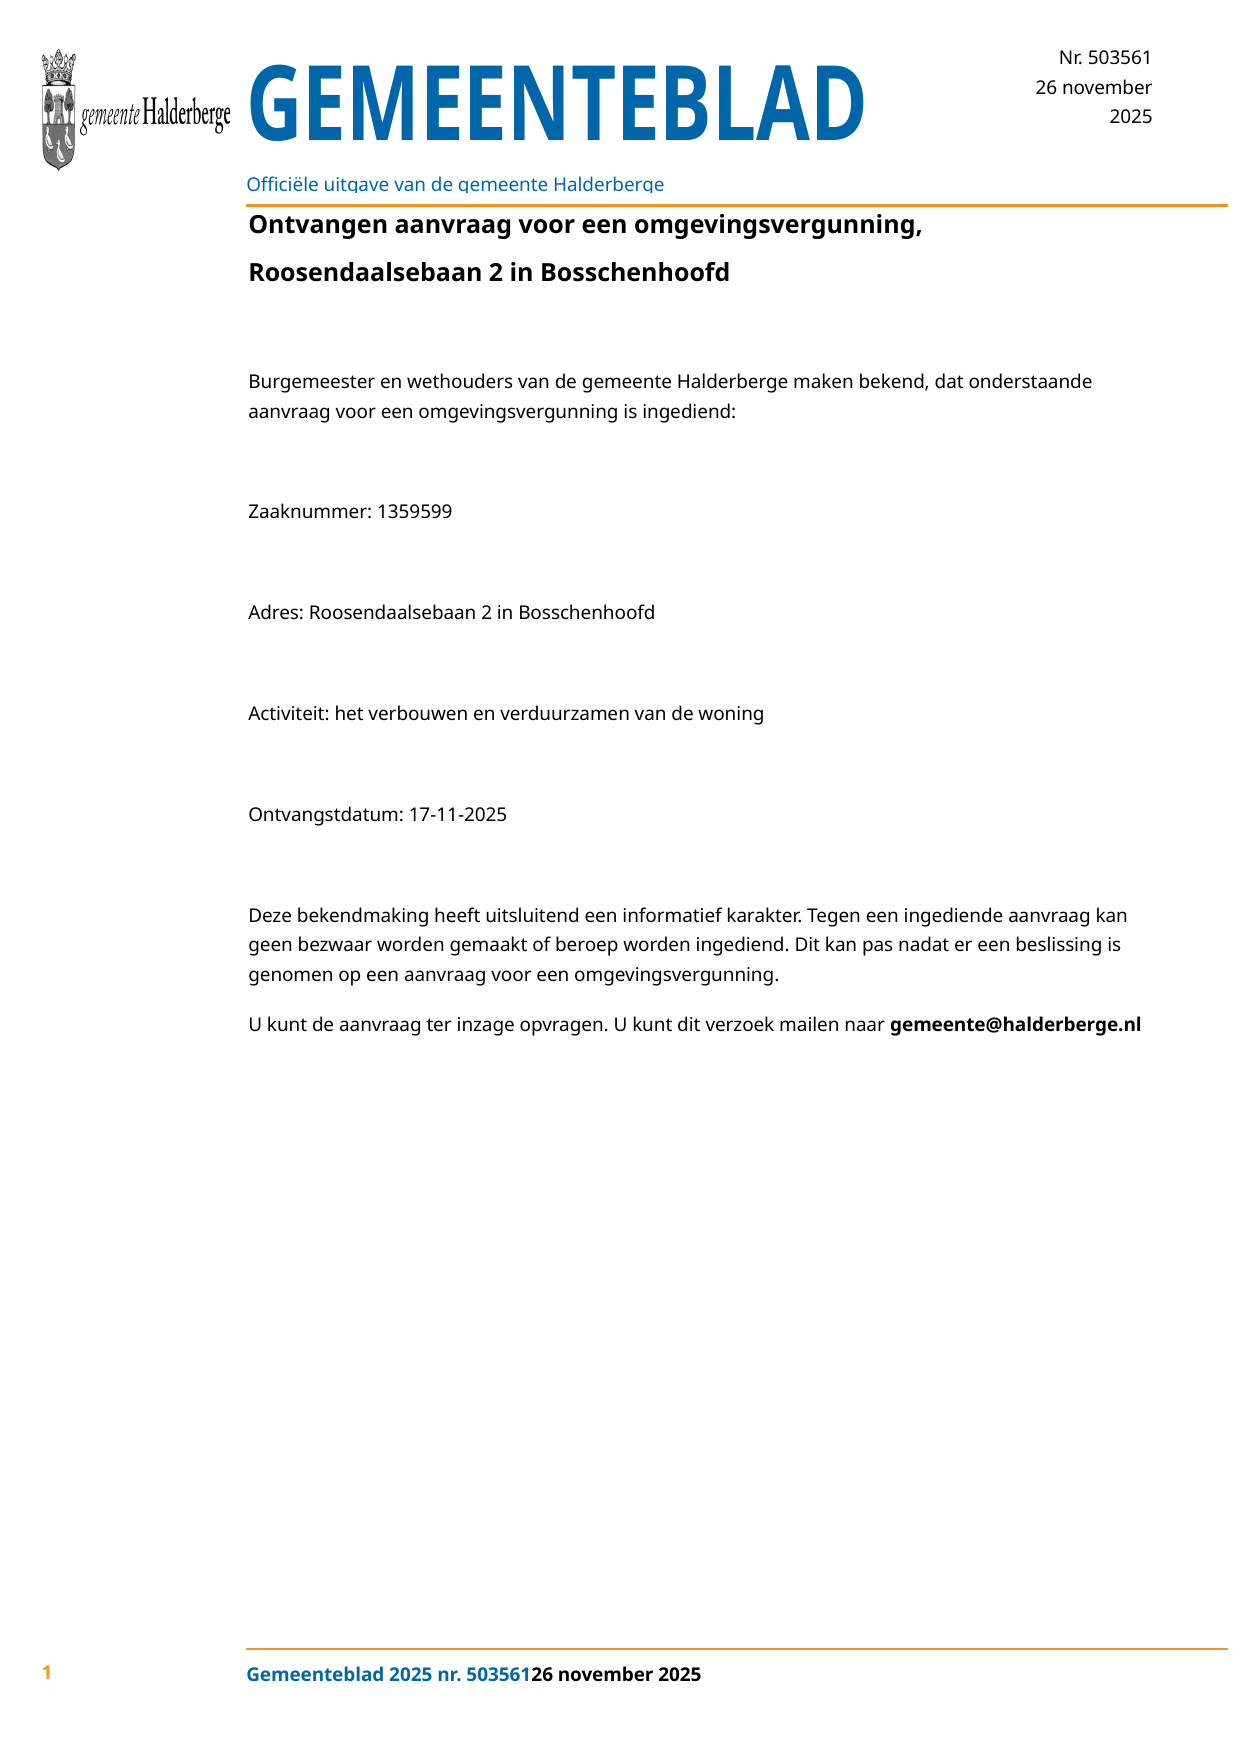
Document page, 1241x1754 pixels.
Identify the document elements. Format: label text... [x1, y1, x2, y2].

text Ontvangstdatum: 17-11-2025 [248, 801, 1152, 827]
text Adres: Roosendaalsebaan 2 in Bosschenhoofd [248, 599, 1152, 625]
text Deze bekendmaking heeft uitsluitend een informatief karakter. Tegen een ingediende aanvraag kan geen bezwaar worden gemaakt of beroep worden ingediend. Dit kan pas nadat er een beslissing is genomen op een aanvraag voor een omgevingsvergunning. [248, 902, 1152, 987]
text U kunt de aanvraag ter inzage opvragen. U kunt dit verzoek mailen naar gemeente@halderberge.nl [248, 1012, 1152, 1037]
text Zaaknummer: 1359599 [248, 499, 1152, 524]
text Burgemeester en wethouders van de gemeente Halderberge maken bekend, dat onderstaande aanvraag voor een omgevingsvergunning is ingediend: [248, 368, 1152, 424]
picture [41, 47, 231, 172]
text Ontvangen aanvraag voor een omgevingsvergunning, Roosendaalsebaan 2 in Bosschenhoofd [248, 207, 1152, 288]
text Activiteit: het verbouwen en verduurzamen van de woning [248, 700, 1152, 726]
